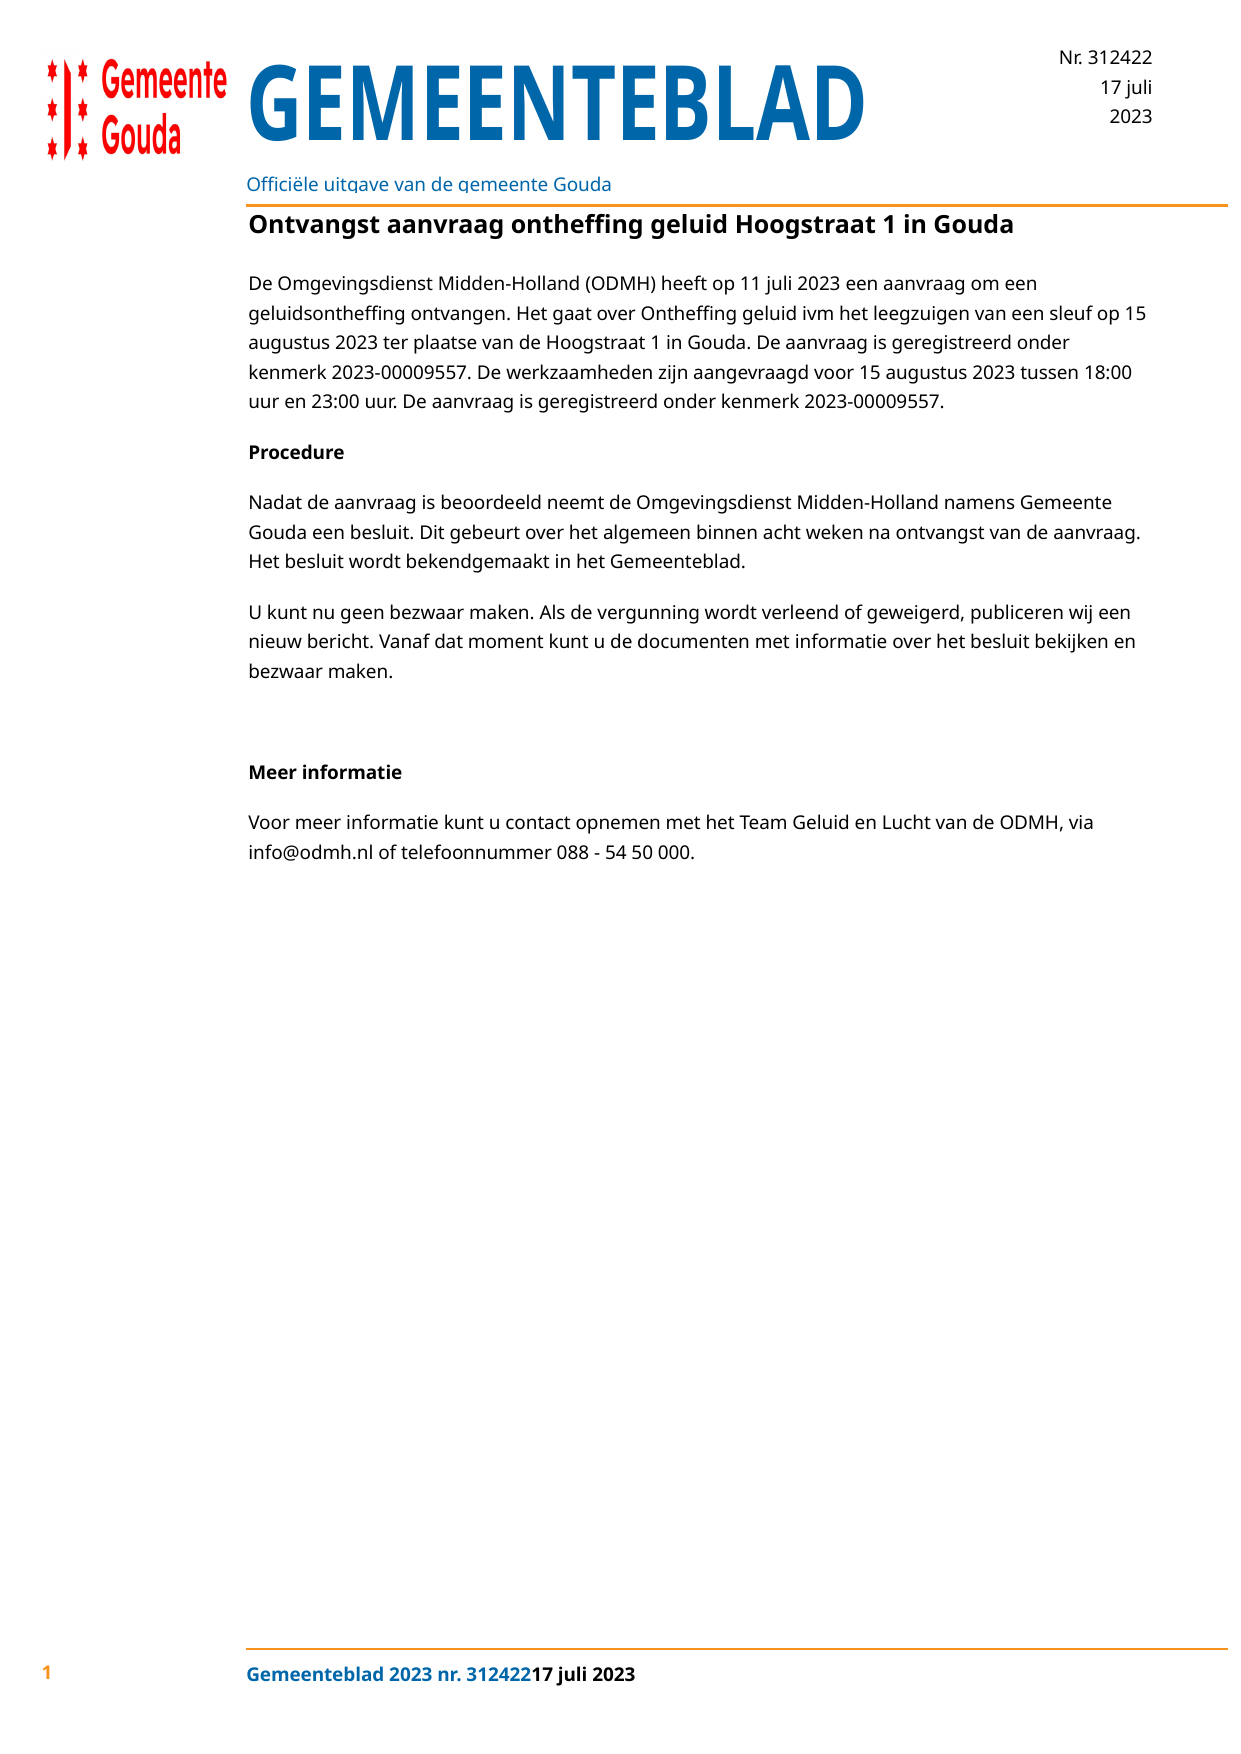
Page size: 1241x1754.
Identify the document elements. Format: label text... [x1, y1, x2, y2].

text Voor meer informatie kunt u contact opnemen met het Team Geluid en Lucht van de ODMH, via info@odmh.nl of telefoonnummer 088 - 54 50 000. [248, 809, 1152, 865]
text Ontvangst aanvraag ontheffing geluid Hoogstraat 1 in Gouda [248, 207, 1152, 241]
text Procedure [248, 439, 1152, 465]
text Nadat de aanvraag is beoordeeld neemt de Omgevingsdienst Midden-Holland namens Gemeente Gouda een besluit. Dit gebeurt over het algemeen binnen acht weken na ontvangst van de aanvraag. Het besluit wordt bekendgemaakt in het Gemeenteblad. [248, 489, 1152, 574]
text U kunt nu geen bezwaar maken. Als de vergunning wordt verleend of geweigerd, publiceren wij een nieuw bericht. Vanaf dat moment kunt u de documenten met informatie over het besluit bekijken en bezwaar maken. [248, 599, 1152, 684]
picture [41, 47, 231, 172]
text De Omgevingsdienst Midden-Holland (ODMH) heeft op 11 juli 2023 een aanvraag om een geluidsontheffing ontvangen. Het gaat over Ontheffing geluid ivm het leegzuigen van een sleuf op 15 augustus 2023 ter plaatse van de Hoogstraat 1 in Gouda. De aanvraag is geregistreerd onder kenmerk 2023-00009557. De werkzaamheden zijn aangevraagd voor 15 augustus 2023 tussen 18:00 uur en 23:00 uur. De aanvraag is geregistreerd onder kenmerk 2023-00009557. [248, 270, 1152, 414]
text Meer informatie [248, 759, 1152, 785]
